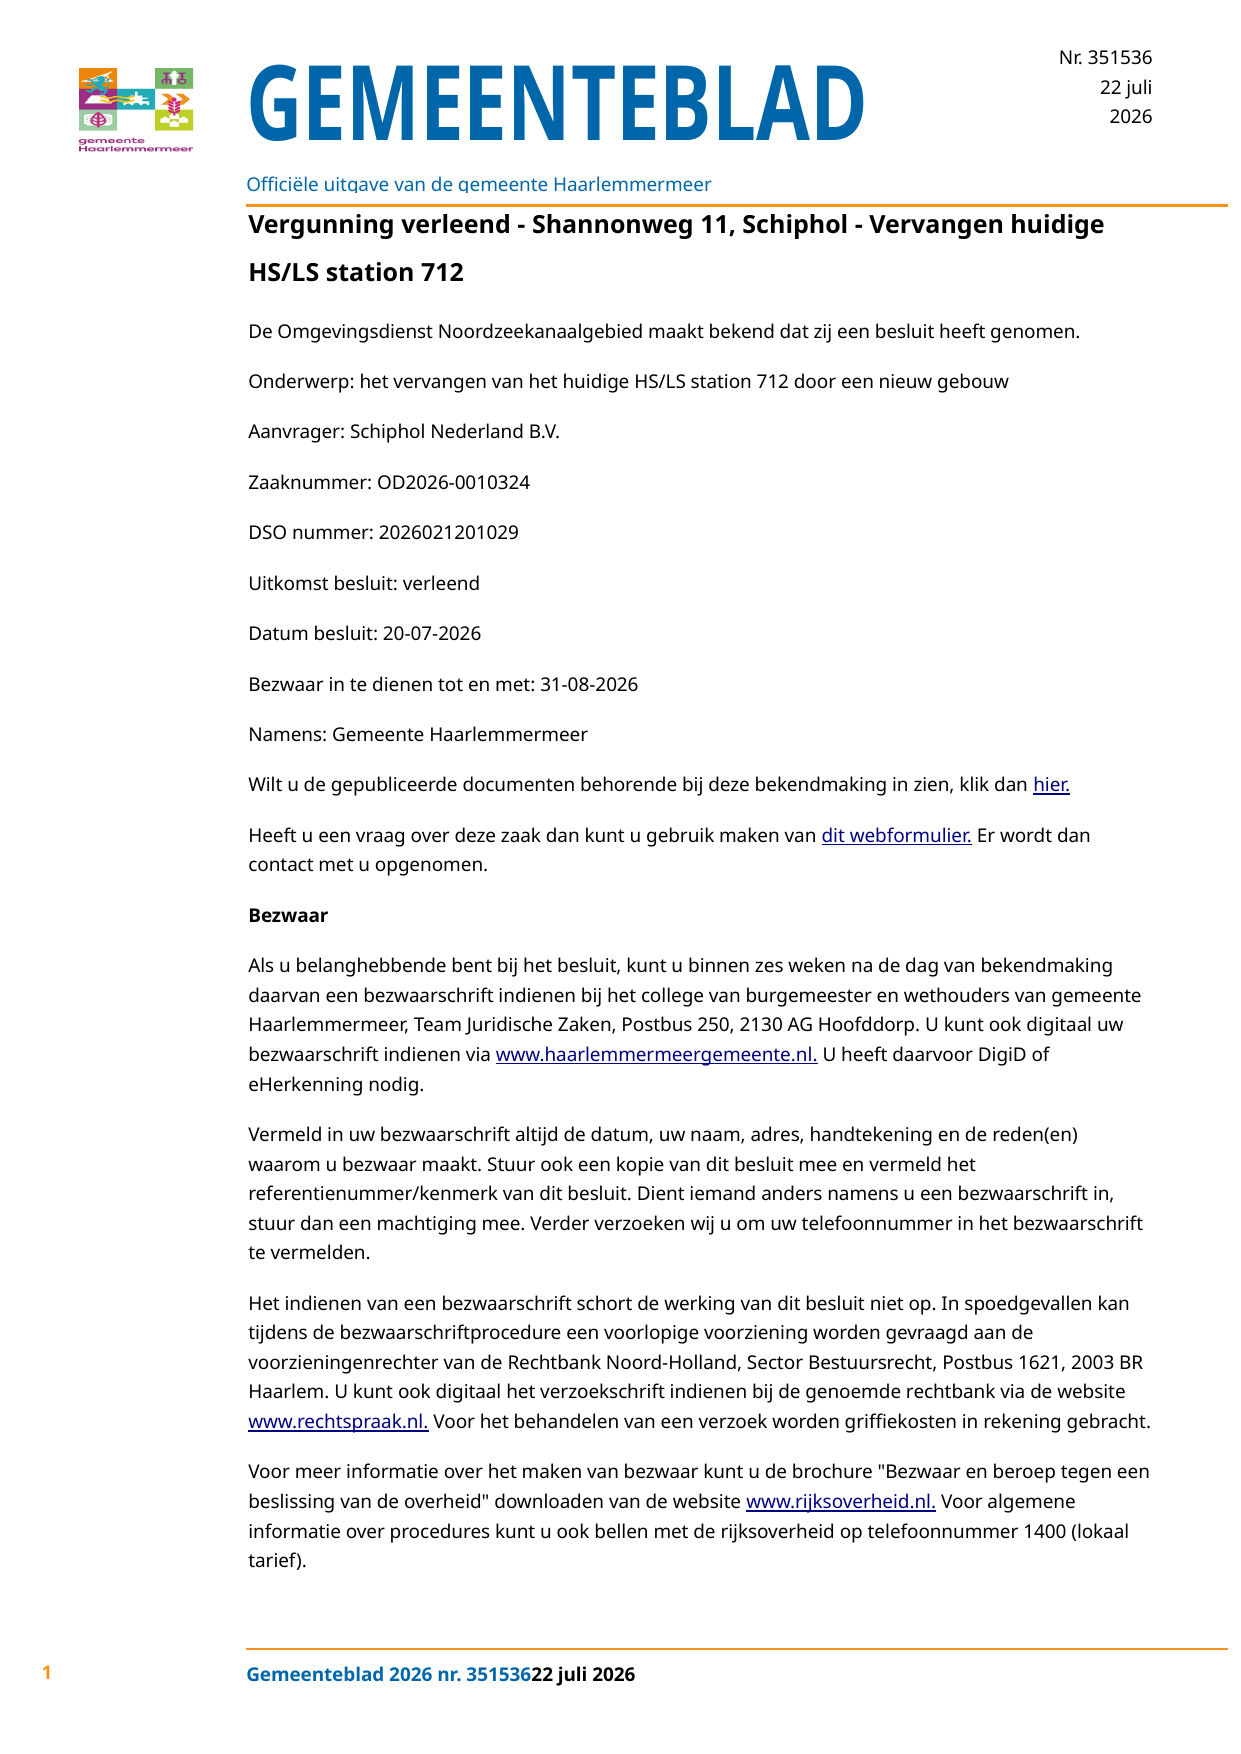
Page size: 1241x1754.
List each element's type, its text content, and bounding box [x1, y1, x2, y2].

text Zaaknummer: OD2026-0010324 [248, 469, 1152, 495]
text Het indienen van een bezwaarschrift schort de werking van dit besluit niet op. In spoedgevallen kan tijdens de bezwaarschriftprocedure een voorlopige voorziening worden gevraagd aan de voorzieningenrechter van de Rechtbank Noord-Holland, Sector Bestuursrecht, Postbus 1621, 2003 BR Haarlem. U kunt ook digitaal het verzoekschrift indienen bij de genoemde rechtbank via de website www.rechtspraak.nl. Voor het behandelen van een verzoek worden griffiekosten in rekening gebracht. [248, 1290, 1152, 1434]
text Datum besluit: 20-07-2026 [248, 620, 1152, 646]
text Namens: Gemeente Haarlemmermeer [248, 721, 1152, 747]
text Heeft u een vraag over deze zaak dan kunt u gebruik maken van dit webformulier. Er wordt dan contact met u opgenomen. [248, 822, 1152, 877]
text Aanvrager: Schiphol Nederland B.V. [248, 419, 1152, 444]
text Voor meer informatie over het maken van bezwaar kunt u de brochure "Bezwaar en beroep tegen een beslissing van de overheid" downloaden van de website www.rijksoverheid.nl. Voor algemene informatie over procedures kunt u ook bellen met de rijksoverheid op telefoonnummer 1400 (lokaal tarief). [248, 1459, 1152, 1573]
text Uitkomst besluit: verleend [248, 570, 1152, 596]
text De Omgevingsdienst Noordzeekanaalgebied maakt bekend dat zij een besluit heeft genomen. [248, 318, 1152, 344]
text Vergunning verleend - Shannonweg 11, Schiphol - Vervangen huidige HS/LS station 712 [248, 207, 1152, 288]
text Bezwaar in te dienen tot en met: 31-08-2026 [248, 671, 1152, 697]
text DSO nummer: 2026021201029 [248, 519, 1152, 545]
text Onderwerp: het vervangen van het huidige HS/LS station 712 door een nieuw gebouw [248, 368, 1152, 394]
text Als u belanghebbende bent bij het besluit, kunt u binnen zes weken na de dag van bekendmaking daarvan een bezwaarschrift indienen bij het college van burgemeester en wethouders van gemeente Haarlemmermeer, Team Juridische Zaken, Postbus 250, 2130 AG Hoofddorp. U kunt ook digitaal uw bezwaarschrift indienen via www.haarlemmermeergemeente.nl. U heeft daarvoor DigiD of eHerkenning nodig. [248, 952, 1152, 1097]
picture [41, 47, 231, 172]
text Vermeld in uw bezwaarschrift altijd de datum, uw naam, adres, handtekening en de reden(en) waarom u bezwaar maakt. Stuur ook een kopie van dit besluit mee en vermeld het referentienummer/kenmerk van dit besluit. Dient iemand anders namens u een bezwaarschrift in, stuur dan een machtiging mee. Verder verzoeken wij u om uw telefoonnummer in het bezwaarschrift te vermelden. [248, 1121, 1152, 1265]
text Bezwaar [248, 902, 1152, 928]
text Wilt u de gepubliceerde documenten behorende bij deze bekendmaking in zien, klik dan hier. [248, 772, 1152, 797]
